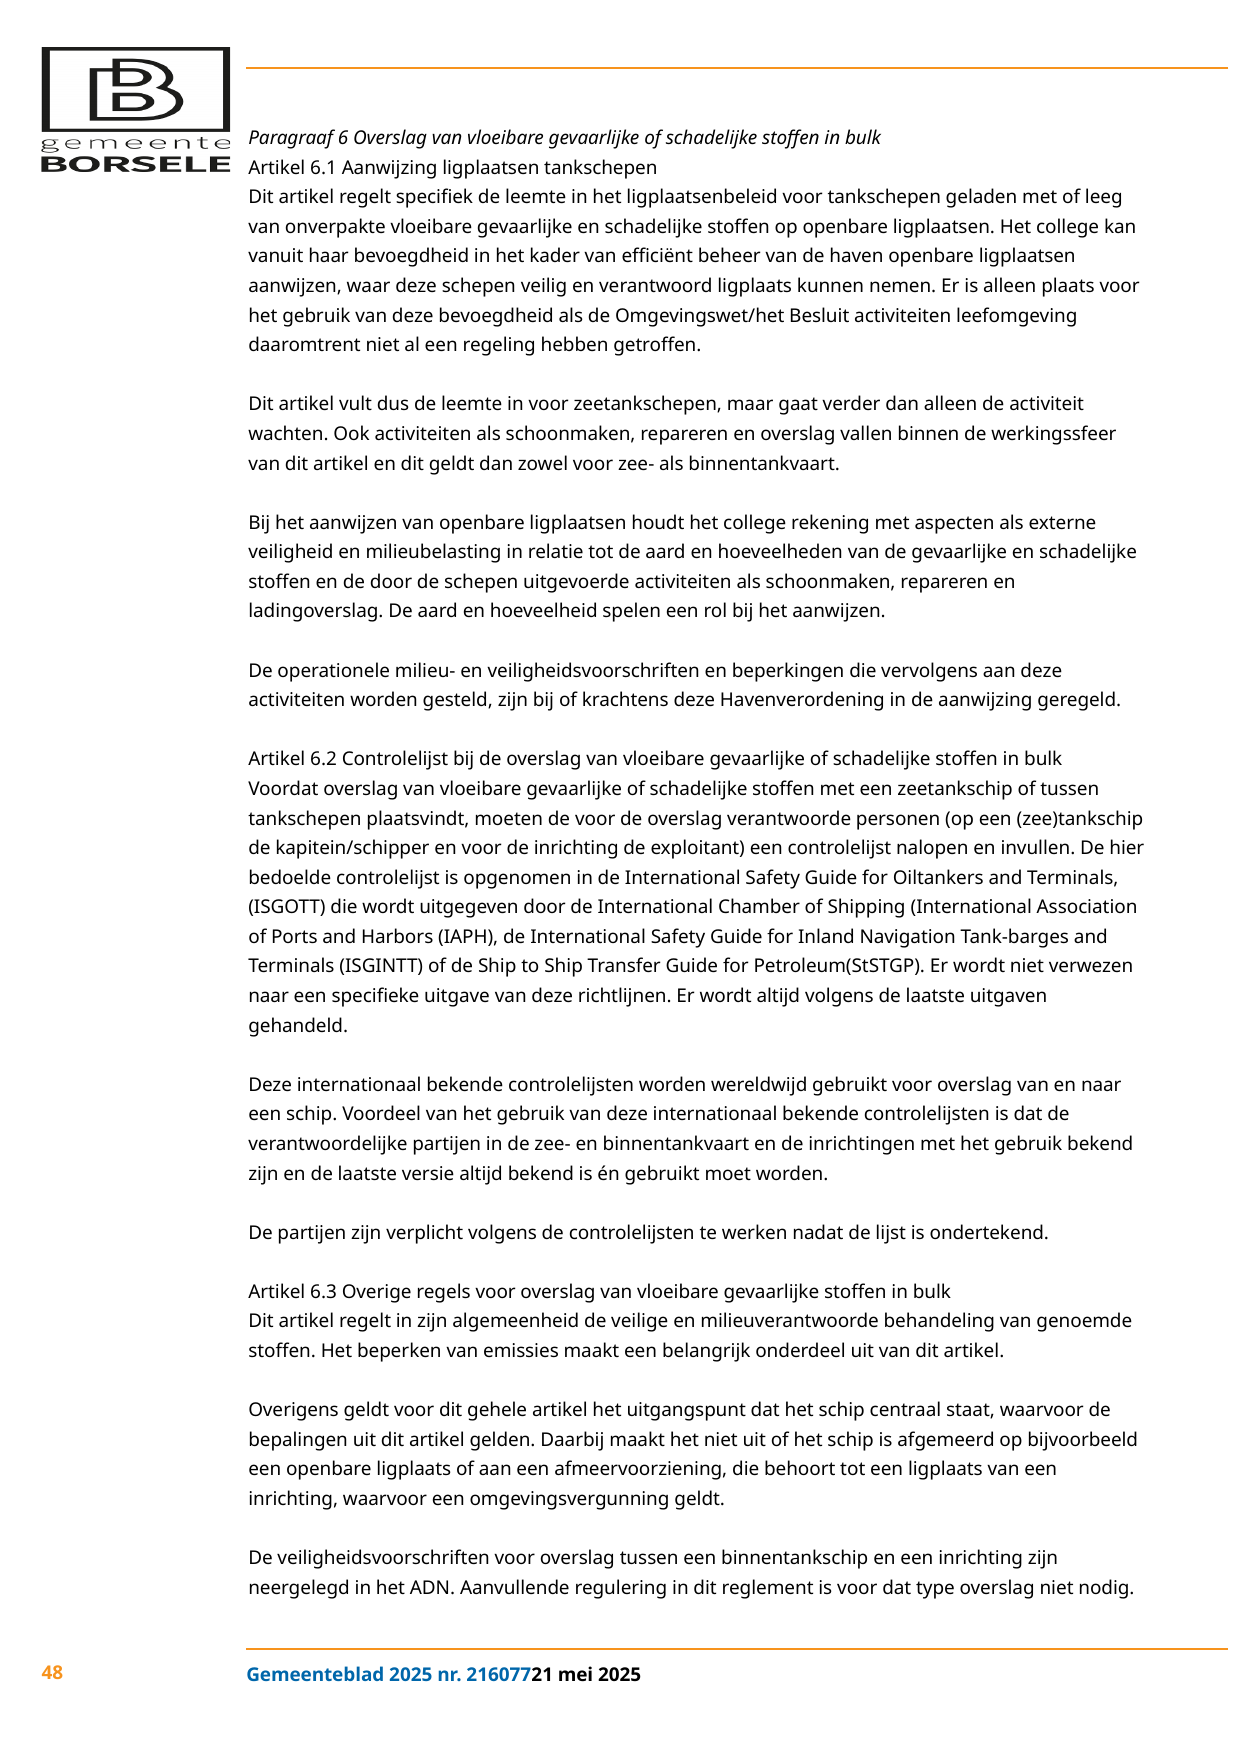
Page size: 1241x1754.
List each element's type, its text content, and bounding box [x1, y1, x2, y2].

text Overigens geldt voor dit gehele artikel het uitgangspunt dat het schip centraal staat, waarvoor de bepalingen uit dit artikel gelden. Daarbij maakt het niet uit of het schip is afgemeerd op bijvoorbeeld een openbare ligplaats of aan een afmeervoorziening, die behoort tot een ligplaats van een inrichting, waarvoor een omgevingsvergunning geldt. [248, 1396, 1152, 1511]
text Artikel 6.3 Overige regels voor overslag van vloeibare gevaarlijke stoffen in bulk [248, 1278, 1152, 1304]
text Dit artikel regelt in zijn algemeenheid de veilige en milieuverantwoorde behandeling van genoemde stoffen. Het beperken van emissies maakt een belangrijk onderdeel uit van dit artikel. [248, 1308, 1152, 1363]
text Artikel 6.2 Controlelijst bij de overslag van vloeibare gevaarlijke of schadelijke stoffen in bulk [248, 746, 1152, 771]
text Dit artikel vult dus de leemte in voor zeetankschepen, maar gaat verder dan alleen de activiteit wachten. Ook activiteiten als schoonmaken, repareren en overslag vallen binnen de werkingssfeer van dit artikel en dit geldt dan zowel voor zee- als binnentankvaart. [248, 391, 1152, 476]
text Artikel 6.1 Aanwijzing ligplaatsen tankschepen [248, 154, 1152, 180]
text De operationele milieu- en veiligheidsvoorschriften en beperkingen die vervolgens aan deze activiteiten worden gesteld, zijn bij of krachtens deze Havenverordening in de aanwijzing geregeld. [248, 657, 1152, 712]
text Bij het aanwijzen van openbare ligplaatsen houdt het college rekening met aspecten als externe veiligheid en milieubelasting in relatie tot de aard en hoeveelheden van de gevaarlijke en schadelijke stoffen en de door de schepen uitgevoerde activiteiten als schoonmaken, repareren en ladingoverslag. De aard en hoeveelheid spelen een rol bij het aanwijzen. [248, 509, 1152, 623]
picture [41, 47, 231, 172]
text Deze internationaal bekende controlelijsten worden wereldwijd gebruikt voor overslag van en naar een schip. Voordeel van het gebruik van deze internationaal bekende controlelijsten is dat de verantwoordelijke partijen in de zee- en binnentankvaart en de inrichtingen met het gebruik bekend zijn en de laatste versie altijd bekend is én gebruikt moet worden. [248, 1071, 1152, 1186]
text De partijen zijn verplicht volgens de controlelijsten te werken nadat de lijst is ondertekend. [248, 1219, 1152, 1245]
text Voordat overslag van vloeibare gevaarlijke of schadelijke stoffen met een zeetankschip of tussen tankschepen plaatsvindt, moeten de voor de overslag verantwoorde personen (op een (zee)tankschip de kapitein/schipper en voor de inrichting de exploitant) een controlelijst nalopen en invullen. De hier bedoelde controlelijst is opgenomen in de International Safety Guide for Oiltankers and Terminals, (ISGOTT) die wordt uitgegeven door de International Chamber of Shipping (International Association of Ports and Harbors (IAPH), de International Safety Guide for Inland Navigation Tank-barges and Terminals (ISGINTT) of de Ship to Ship Transfer Guide for Petroleum(StSTGP). Er wordt niet verwezen naar een specifieke uitgave van deze richtlijnen. Er wordt altijd volgens de laatste uitgaven gehandeld. [248, 775, 1152, 1038]
text Paragraaf 6 Overslag van vloeibare gevaarlijke of schadelijke stoffen in bulk [248, 124, 1152, 150]
text De veiligheidsvoorschriften voor overslag tussen een binnentankschip en een inrichting zijn neergelegd in het ADN. Aanvullende regulering in dit reglement is voor dat type overslag niet nodig. [248, 1544, 1152, 1600]
text Dit artikel regelt specifiek de leemte in het ligplaatsenbeleid voor tankschepen geladen met of leeg van onverpakte vloeibare gevaarlijke en schadelijke stoffen op openbare ligplaatsen. Het college kan vanuit haar bevoegdheid in het kader van efficiënt beheer van de haven openbare ligplaatsen aanwijzen, waar deze schepen veilig en verantwoord ligplaats kunnen nemen. Er is alleen plaats voor het gebruik van deze bevoegdheid als de Omgevingswet/het Besluit activiteiten leefomgeving daaromtrent niet al een regeling hebben getroffen. [248, 183, 1152, 357]
